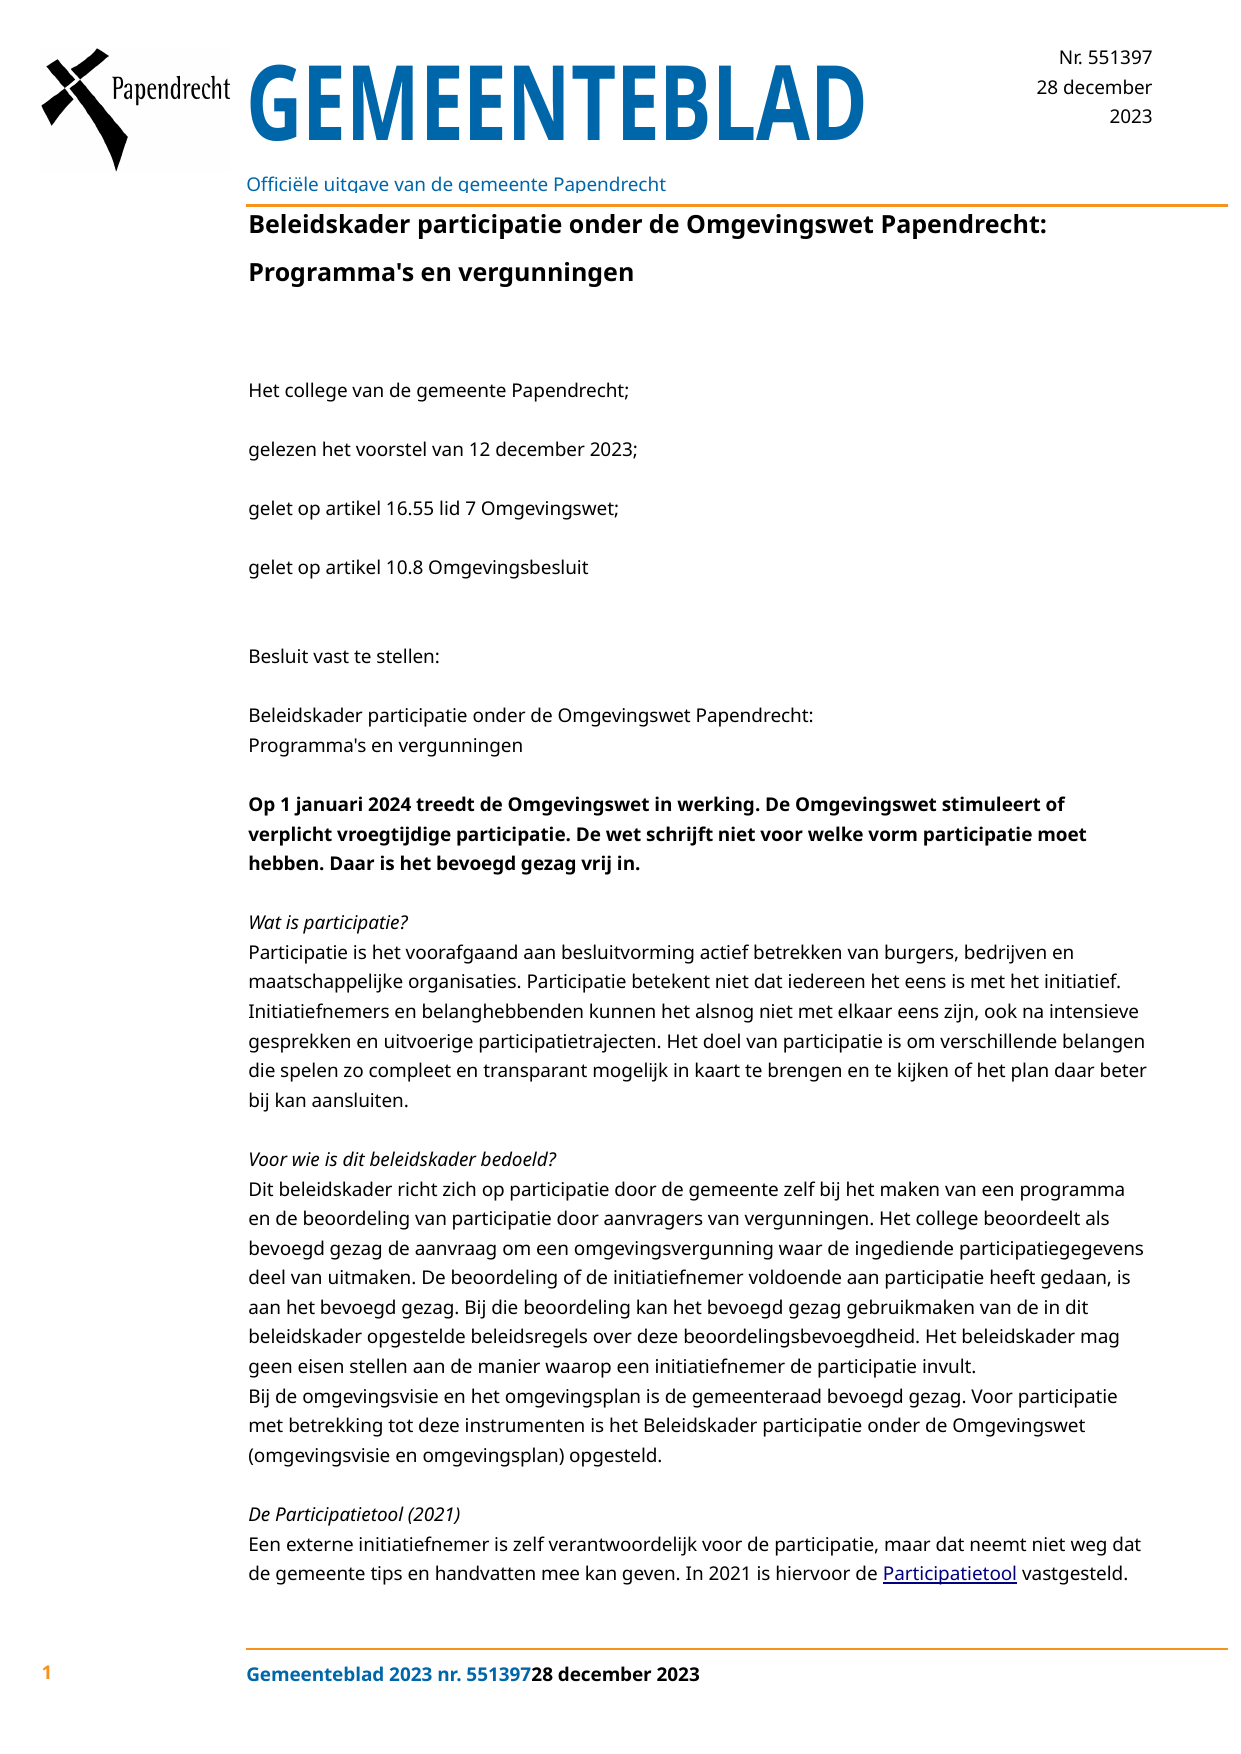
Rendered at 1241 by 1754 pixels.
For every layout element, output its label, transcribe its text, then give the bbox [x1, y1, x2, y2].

text Bij de omgevingsvisie en het omgevingsplan is de gemeenteraad bevoegd gezag. Voor participatie met betrekking tot deze instrumenten is het Beleidskader participatie onder de Omgevingswet (omgevingsvisie en omgevingsplan) opgesteld. [248, 1383, 1152, 1468]
text gelezen het voorstel van 12 december 2023; [248, 436, 1152, 462]
text gelet op artikel 16.55 lid 7 Omgevingswet; [248, 495, 1152, 521]
text Beleidskader participatie onder de Omgevingswet Papendrecht: [248, 702, 1152, 728]
text Dit beleidskader richt zich op participatie door de gemeente zelf bij het maken van een programma en de beoordeling van participatie door aanvragers van vergunningen. Het college beoordeelt als bevoegd gezag de aanvraag om een omgevingsvergunning waar de ingediende participatiegegevens deel van uitmaken. De beoordeling of de initiatiefnemer voldoende aan participatie heeft gedaan, is aan het bevoegd gezag. Bij die beoordeling kan het bevoegd gezag gebruikmaken van de in dit beleidskader opgestelde beleidsregels over deze beoordelingsbevoegdheid. Het beleidskader mag geen eisen stellen aan de manier waarop een initiatiefnemer de participatie invult. [248, 1176, 1152, 1379]
text Het college van de gemeente Papendrecht; [248, 377, 1152, 403]
text Programma's en vergunningen [248, 732, 1152, 758]
picture [41, 47, 231, 172]
text Voor wie is dit beleidskader bedoeld? [248, 1146, 1152, 1172]
text Besluit vast te stellen: [248, 643, 1152, 669]
text De Participatietool (2021) [248, 1501, 1152, 1527]
text gelet op artikel 10.8 Omgevingsbesluit [248, 554, 1152, 580]
text Een externe initiatiefnemer is zelf verantwoordelijk voor de participatie, maar dat neemt niet weg dat de gemeente tips en handvatten mee kan geven. In 2021 is hiervoor de Participatietool vastgesteld. [248, 1531, 1152, 1586]
text Wat is participatie? [248, 909, 1152, 935]
text Beleidskader participatie onder de Omgevingswet Papendrecht: Programma's en vergunningen [248, 207, 1152, 288]
text Participatie is het voorafgaand aan besluitvorming actief betrekken van burgers, bedrijven en maatschappelijke organisaties. Participatie betekent niet dat iedereen het eens is met het initiatief. Initiatiefnemers en belanghebbenden kunnen het alsnog niet met elkaar eens zijn, ook na intensieve gesprekken en uitvoerige participatietrajecten. Het doel van participatie is om verschillende belangen die spelen zo compleet en transparant mogelijk in kaart te brengen en te kijken of het plan daar beter bij kan aansluiten. [248, 939, 1152, 1113]
text Op 1 januari 2024 treedt de Omgevingswet in werking. De Omgevingswet stimuleert of verplicht vroegtijdige participatie. De wet schrijft niet voor welke vorm participatie moet hebben. Daar is het bevoegd gezag vrij in. [248, 791, 1152, 876]
